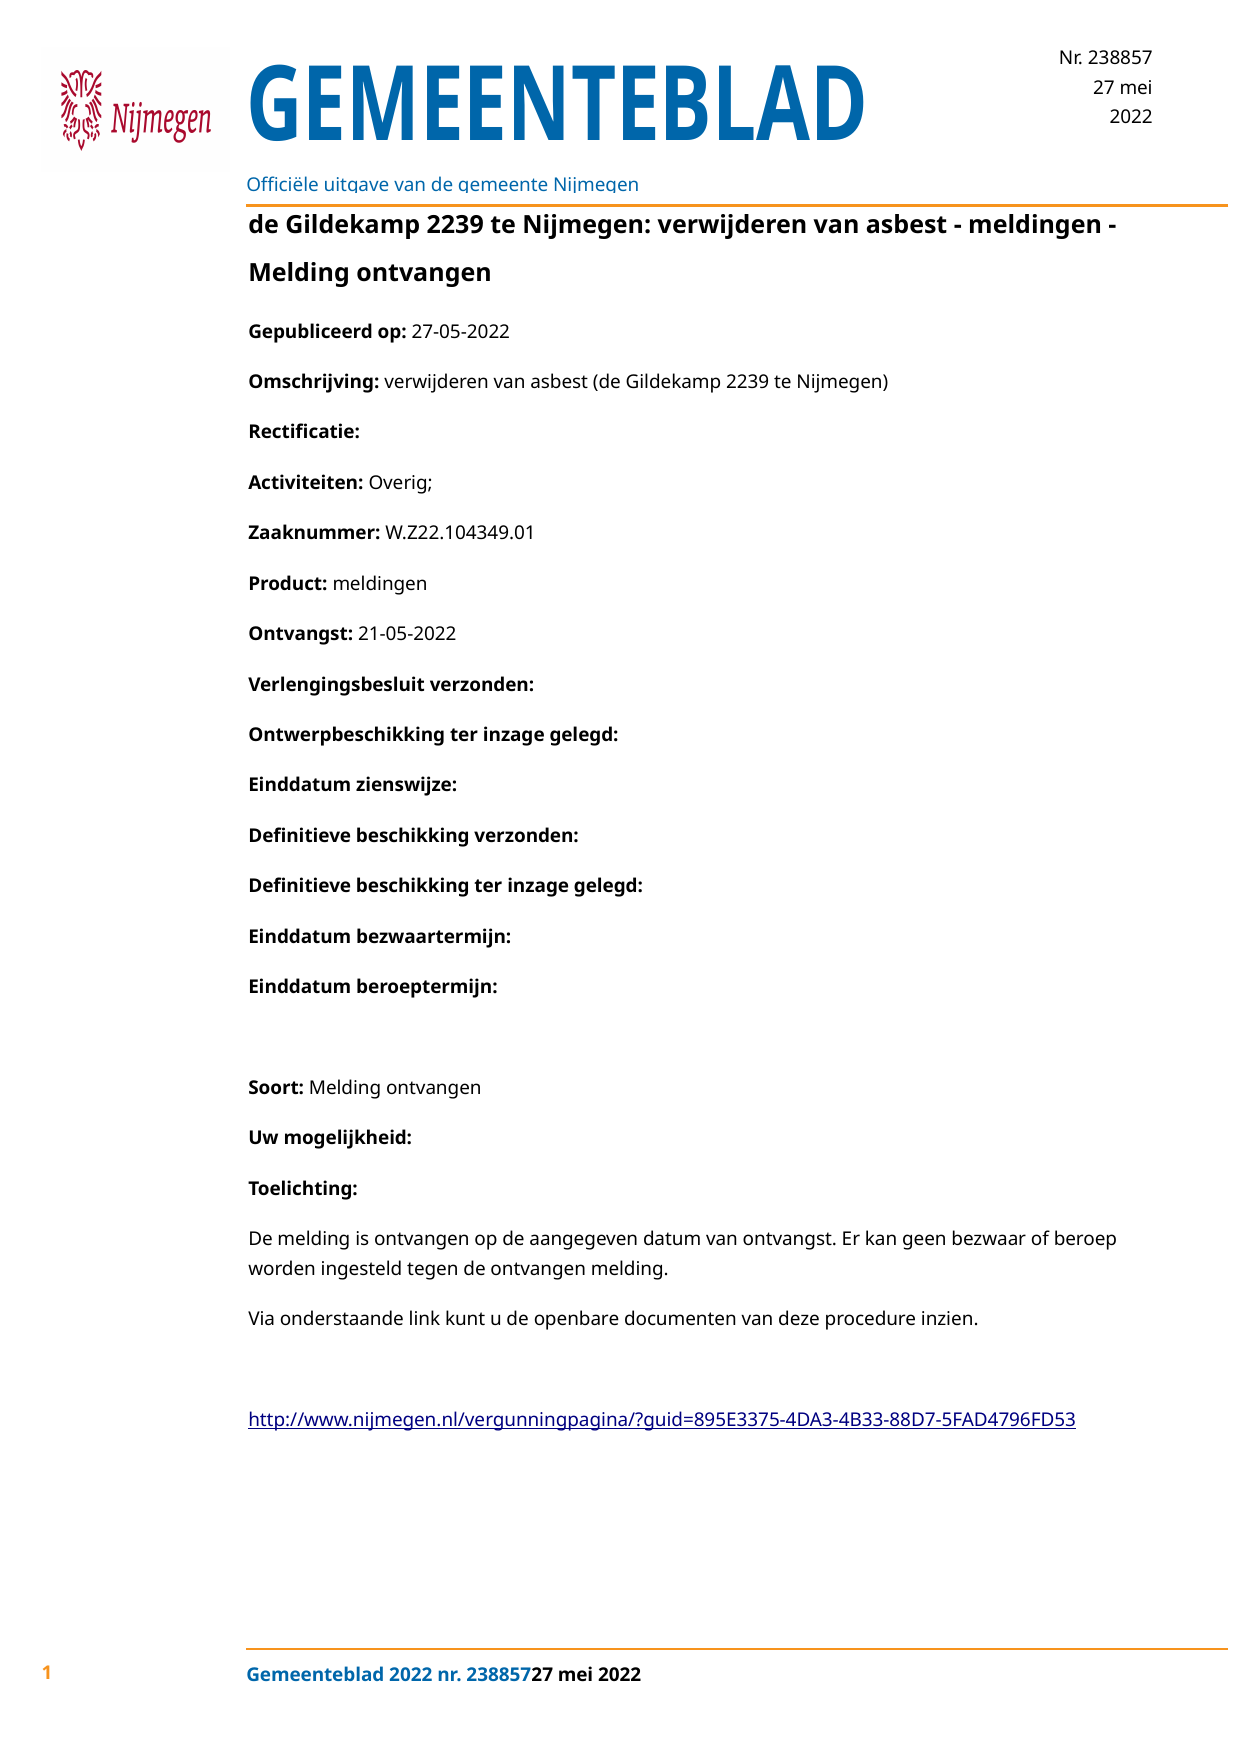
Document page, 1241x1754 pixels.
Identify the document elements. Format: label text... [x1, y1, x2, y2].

text Ontwerpbeschikking ter inzage gelegd: [248, 721, 1152, 747]
text Verlengingsbesluit verzonden: [248, 671, 1152, 697]
text de Gildekamp 2239 te Nijmegen: verwijderen van asbest - meldingen - Melding ontvangen [248, 207, 1152, 288]
text Gepubliceerd op: 27-05-2022 [248, 318, 1152, 344]
text De melding is ontvangen op de aangegeven datum van ontvangst. Er kan geen bezwaar of beroep worden ingesteld tegen de ontvangen melding. [248, 1225, 1152, 1281]
text http://www.nijmegen.nl/vergunningpagina/?guid=895E3375-4DA3-4B33-88D7-5FAD4796FD53 [248, 1406, 1152, 1432]
text Via onderstaande link kunt u de openbare documenten van deze procedure inzien. [248, 1305, 1152, 1331]
text Rectificatie: [248, 419, 1152, 444]
text Omschrijving: verwijderen van asbest (de Gildekamp 2239 te Nijmegen) [248, 368, 1152, 394]
text Einddatum beroeptermijn: [248, 973, 1152, 999]
text Toelichting: [248, 1175, 1152, 1201]
text Uw mogelijkheid: [248, 1124, 1152, 1150]
text Zaaknummer: W.Z22.104349.01 [248, 519, 1152, 545]
text Definitieve beschikking ter inzage gelegd: [248, 872, 1152, 898]
text Product: meldingen [248, 570, 1152, 596]
text Soort: Melding ontvangen [248, 1074, 1152, 1100]
text Einddatum bezwaartermijn: [248, 923, 1152, 949]
text Activiteiten: Overig; [248, 469, 1152, 495]
text Definitieve beschikking verzonden: [248, 822, 1152, 848]
text Einddatum zienswijze: [248, 772, 1152, 797]
picture [41, 47, 231, 172]
text Ontvangst: 21-05-2022 [248, 620, 1152, 646]
